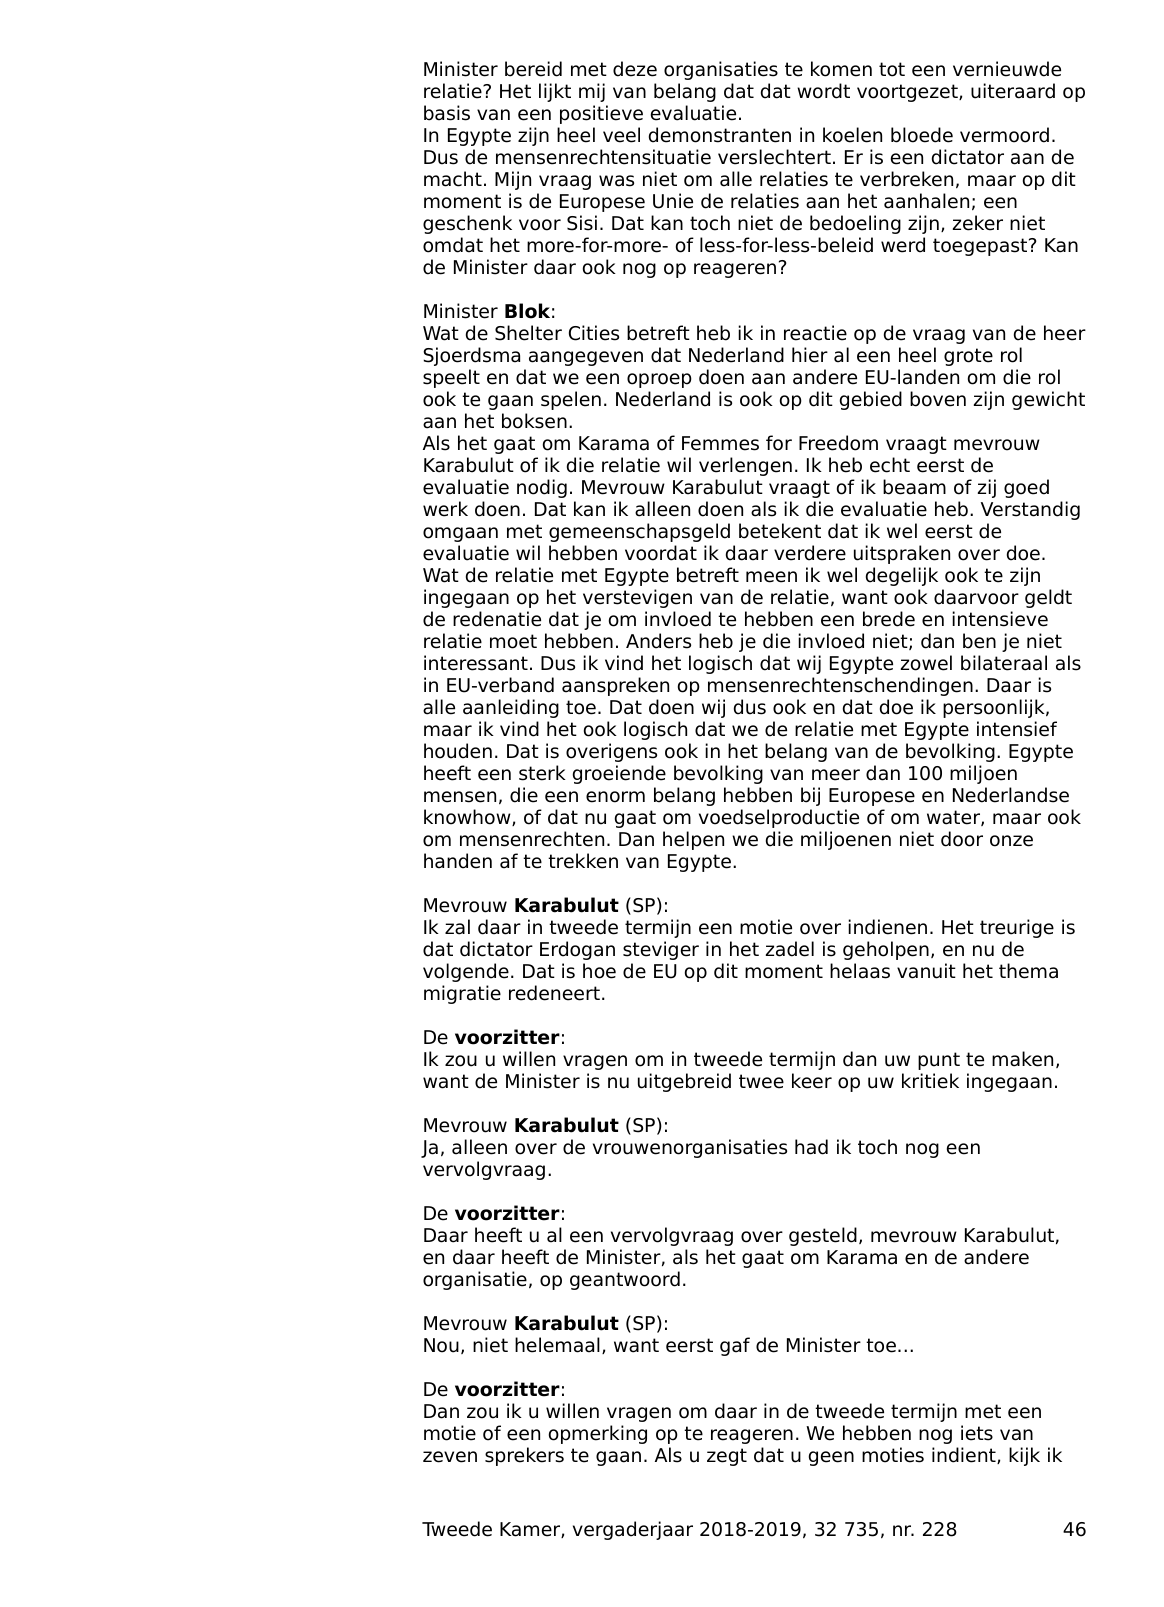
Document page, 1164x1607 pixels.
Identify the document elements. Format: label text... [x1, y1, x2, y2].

text Ik zal daar in tweede termijn een motie over indienen. Het treurige is dat dictator Erdogan steviger in het zadel is geholpen, en nu de volgende. Dat is hoe de EU op dit moment helaas vanuit het thema migratie redeneert. [422, 917, 1087, 1004]
text Mevrouw Karabulut (SP): [422, 1115, 1087, 1137]
text Wat de Shelter Cities betreft heb ik in reactie op de vraag van de heer Sjoerdsma aangegeven dat Nederland hier al een heel grote rol speelt en dat we een oproep doen aan andere EU-landen om die rol ook te gaan spelen. Nederland is ook op dit gebied boven zijn gewicht aan het boksen. [422, 323, 1087, 433]
text De voorzitter: [422, 1203, 1087, 1225]
text Ja, alleen over de vrouwenorganisaties had ik toch nog een vervolgvraag. [422, 1137, 1087, 1181]
text Mevrouw Karabulut (SP): [422, 895, 1087, 917]
text Wat de relatie met Egypte betreft meen ik wel degelijk ook te zijn ingegaan op het verstevigen van de relatie, want ook daarvoor geldt de redenatie dat je om invloed te hebben een brede en intensieve relatie moet hebben. Anders heb je die invloed niet; dan ben je niet interessant. Dus ik vind het logisch dat wij Egypte zowel bilateraal als in EU-verband aanspreken op mensenrechtenschendingen. Daar is alle aanleiding toe. Dat doen wij dus ook en dat doe ik persoonlijk, maar ik vind het ook logisch dat we de relatie met Egypte intensief houden. Dat is overigens ook in het belang van de bevolking. Egypte heeft een sterk groeiende bevolking van meer dan 100 miljoen mensen, die een enorm belang hebben bij Europese en Nederlandse knowhow, of dat nu gaat om voedselproductie of om water, maar ook om mensenrechten. Dan helpen we die miljoenen niet door onze handen af te trekken van Egypte. [422, 565, 1087, 872]
text Minister Blok: [422, 301, 1087, 323]
text De voorzitter: [422, 1379, 1087, 1401]
text Nou, niet helemaal, want eerst gaf de Minister toe... [422, 1335, 1087, 1357]
text Als het gaat om Karama of Femmes for Freedom vraagt mevrouw Karabulut of ik die relatie wil verlengen. Ik heb echt eerst de evaluatie nodig. Mevrouw Karabulut vraagt of ik beaam of zij goed werk doen. Dat kan ik alleen doen als ik die evaluatie heb. Verstandig omgaan met gemeenschapsgeld betekent dat ik wel eerst de evaluatie wil hebben voordat ik daar verdere uitspraken over doe. [422, 433, 1087, 565]
text Minister bereid met deze organisaties te komen tot een vernieuwde relatie? Het lijkt mij van belang dat dat wordt voortgezet, uiteraard op basis van een positieve evaluatie. [422, 59, 1087, 125]
text Dan zou ik u willen vragen om daar in de tweede termijn met een motie of een opmerking op te reageren. We hebben nog iets van zeven sprekers te gaan. Als u zegt dat u geen moties indient, kijk ik [422, 1401, 1087, 1467]
text De voorzitter: [422, 1027, 1087, 1049]
text Ik zou u willen vragen om in tweede termijn dan uw punt te maken, want de Minister is nu uitgebreid twee keer op uw kritiek ingegaan. [422, 1049, 1087, 1093]
text In Egypte zijn heel veel demonstranten in koelen bloede vermoord. Dus de mensenrechtensituatie verslechtert. Er is een dictator aan de macht. Mijn vraag was niet om alle relaties te verbreken, maar op dit moment is de Europese Unie de relaties aan het aanhalen; een geschenk voor Sisi. Dat kan toch niet de bedoeling zijn, zeker niet omdat het more-for-more- of less-for-less-beleid werd toegepast? Kan de Minister daar ook nog op reageren? [422, 125, 1087, 279]
text Daar heeft u al een vervolgvraag over gesteld, mevrouw Karabulut, en daar heeft de Minister, als het gaat om Karama en de andere organisatie, op geantwoord. [422, 1225, 1087, 1291]
text Mevrouw Karabulut (SP): [422, 1313, 1087, 1335]
